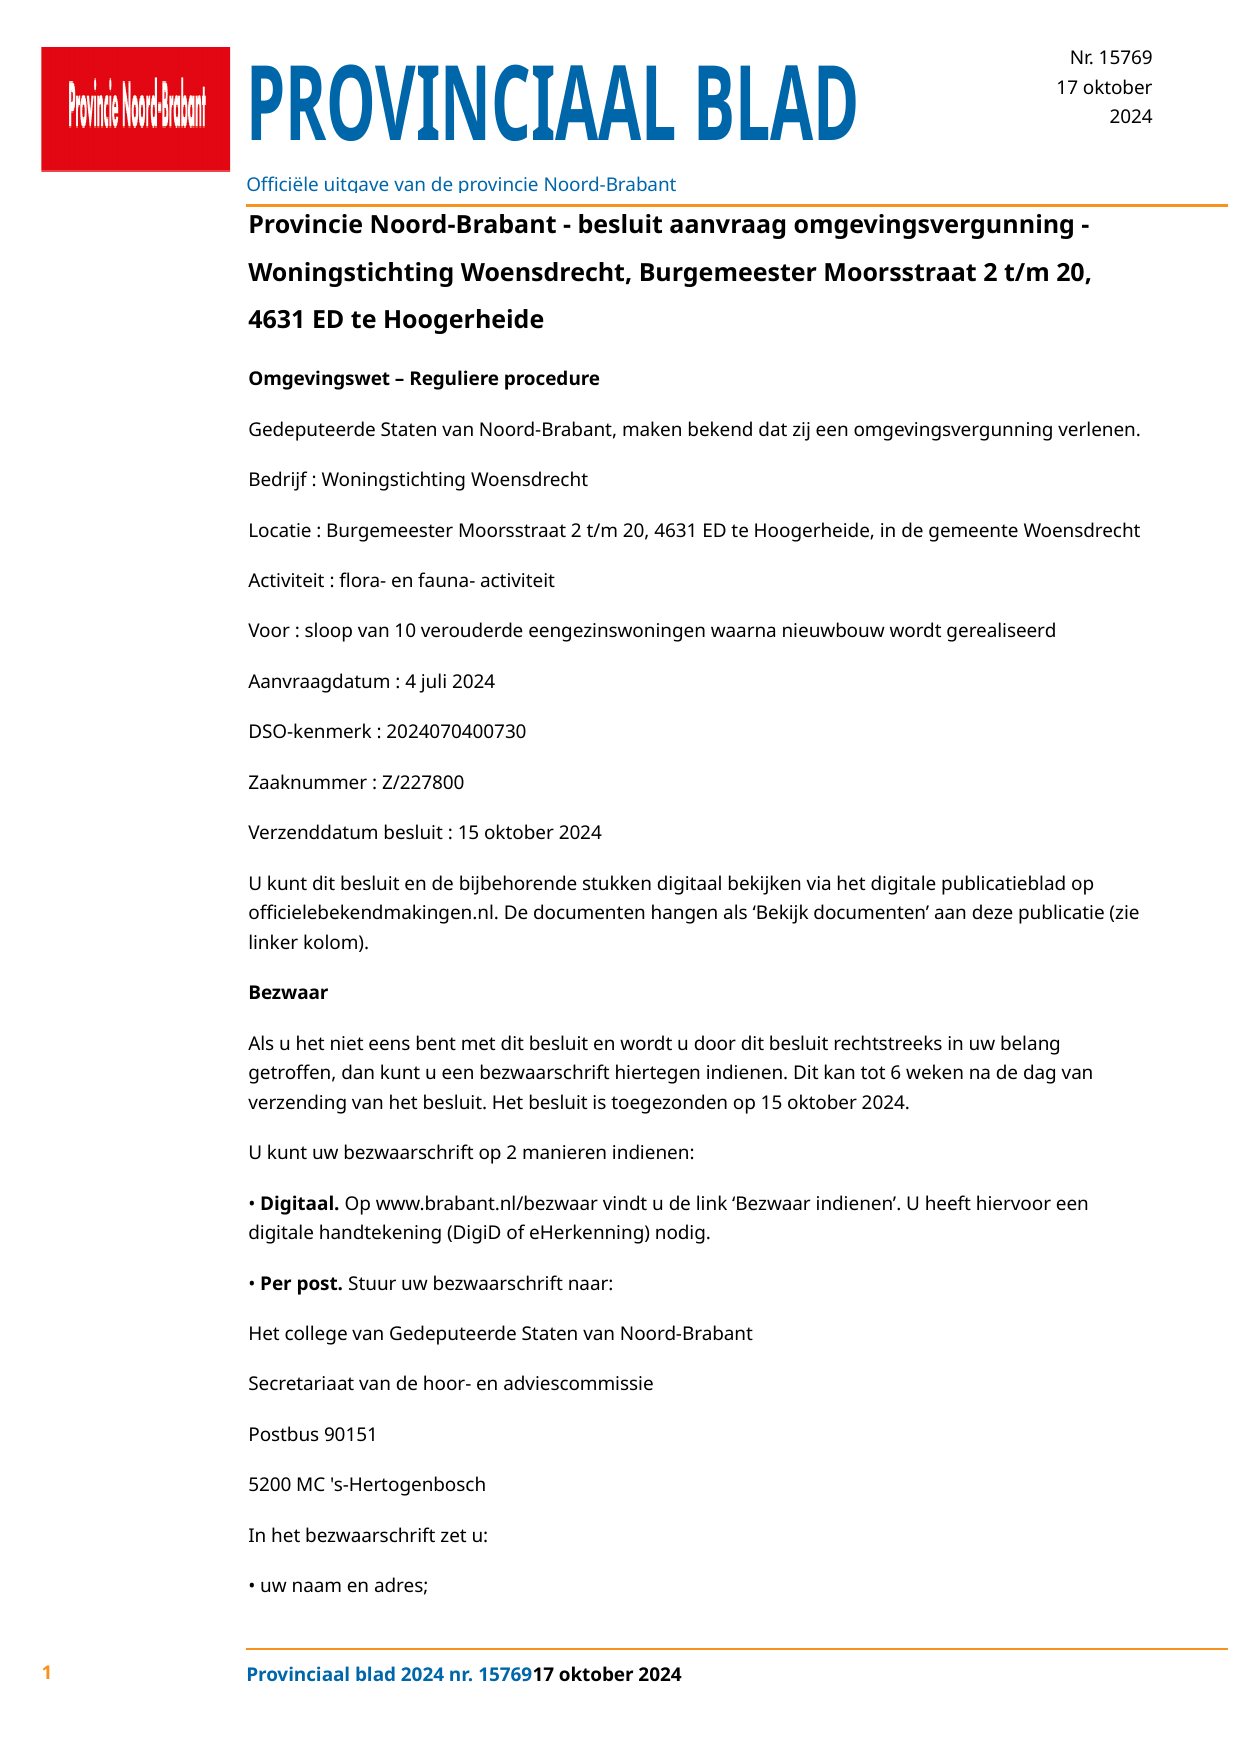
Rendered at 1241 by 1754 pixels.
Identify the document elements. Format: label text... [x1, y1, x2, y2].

text Postbus 90151 [248, 1421, 1152, 1447]
text Voor : sloop van 10 verouderde eengezinswoningen waarna nieuwbouw wordt gerealiseerd [248, 618, 1152, 643]
text Bezwaar [248, 979, 1152, 1005]
picture [41, 47, 231, 172]
text Zaaknummer : Z/227800 [248, 769, 1152, 794]
text Omgevingswet – Reguliere procedure [248, 366, 1152, 391]
text • uw naam en adres; [248, 1572, 1152, 1598]
text Het college van Gedeputeerde Staten van Noord-Brabant [248, 1320, 1152, 1346]
text Aanvraagdatum : 4 juli 2024 [248, 668, 1152, 694]
text Locatie : Burgemeester Moorsstraat 2 t/m 20, 4631 ED te Hoogerheide, in de gemeente Woensdrecht [248, 517, 1152, 542]
text In het bezwaarschrift zet u: [248, 1522, 1152, 1547]
text U kunt uw bezwaarschrift op 2 manieren indienen: [248, 1139, 1152, 1165]
text Verzenddatum besluit : 15 oktober 2024 [248, 819, 1152, 845]
text Secretariaat van de hoor- en adviescommissie [248, 1371, 1152, 1396]
text DSO-kenmerk : 2024070400730 [248, 718, 1152, 744]
text Bedrijf : Woningstichting Woensdrecht [248, 466, 1152, 492]
text Activiteit : flora- en fauna- activiteit [248, 567, 1152, 593]
text 5200 MC 's‑Hertogenbosch [248, 1471, 1152, 1497]
text U kunt dit besluit en de bijbehorende stukken digitaal bekijken via het digitale publicatieblad op officielebekendmakingen.nl. De documenten hangen als ‘Bekijk documenten’ aan deze publicatie (zie linker kolom). [248, 870, 1152, 954]
text • Per post. Stuur uw bezwaarschrift naar: [248, 1270, 1152, 1295]
text • Digitaal. Op www.brabant.nl/bezwaar vindt u de link ‘Bezwaar indienen’. U heeft hiervoor een digitale handtekening (DigiD of eHerkenning) nodig. [248, 1190, 1152, 1245]
text Provincie Noord-Brabant - besluit aanvraag omgevingsvergunning - Woningstichting Woensdrecht, Burgemeester Moorsstraat 2 t/m 20, 4631 ED te Hoogerheide [248, 207, 1152, 336]
text Gedeputeerde Staten van Noord-Brabant, maken bekend dat zij een omgevingsvergunning verlenen. [248, 416, 1152, 442]
text Als u het niet eens bent met dit besluit en wordt u door dit besluit rechtstreeks in uw belang getroffen, dan kunt u een bezwaarschrift hiertegen indienen. Dit kan tot 6 weken na de dag van verzending van het besluit. Het besluit is toegezonden op 15 oktober 2024. [248, 1030, 1152, 1114]
